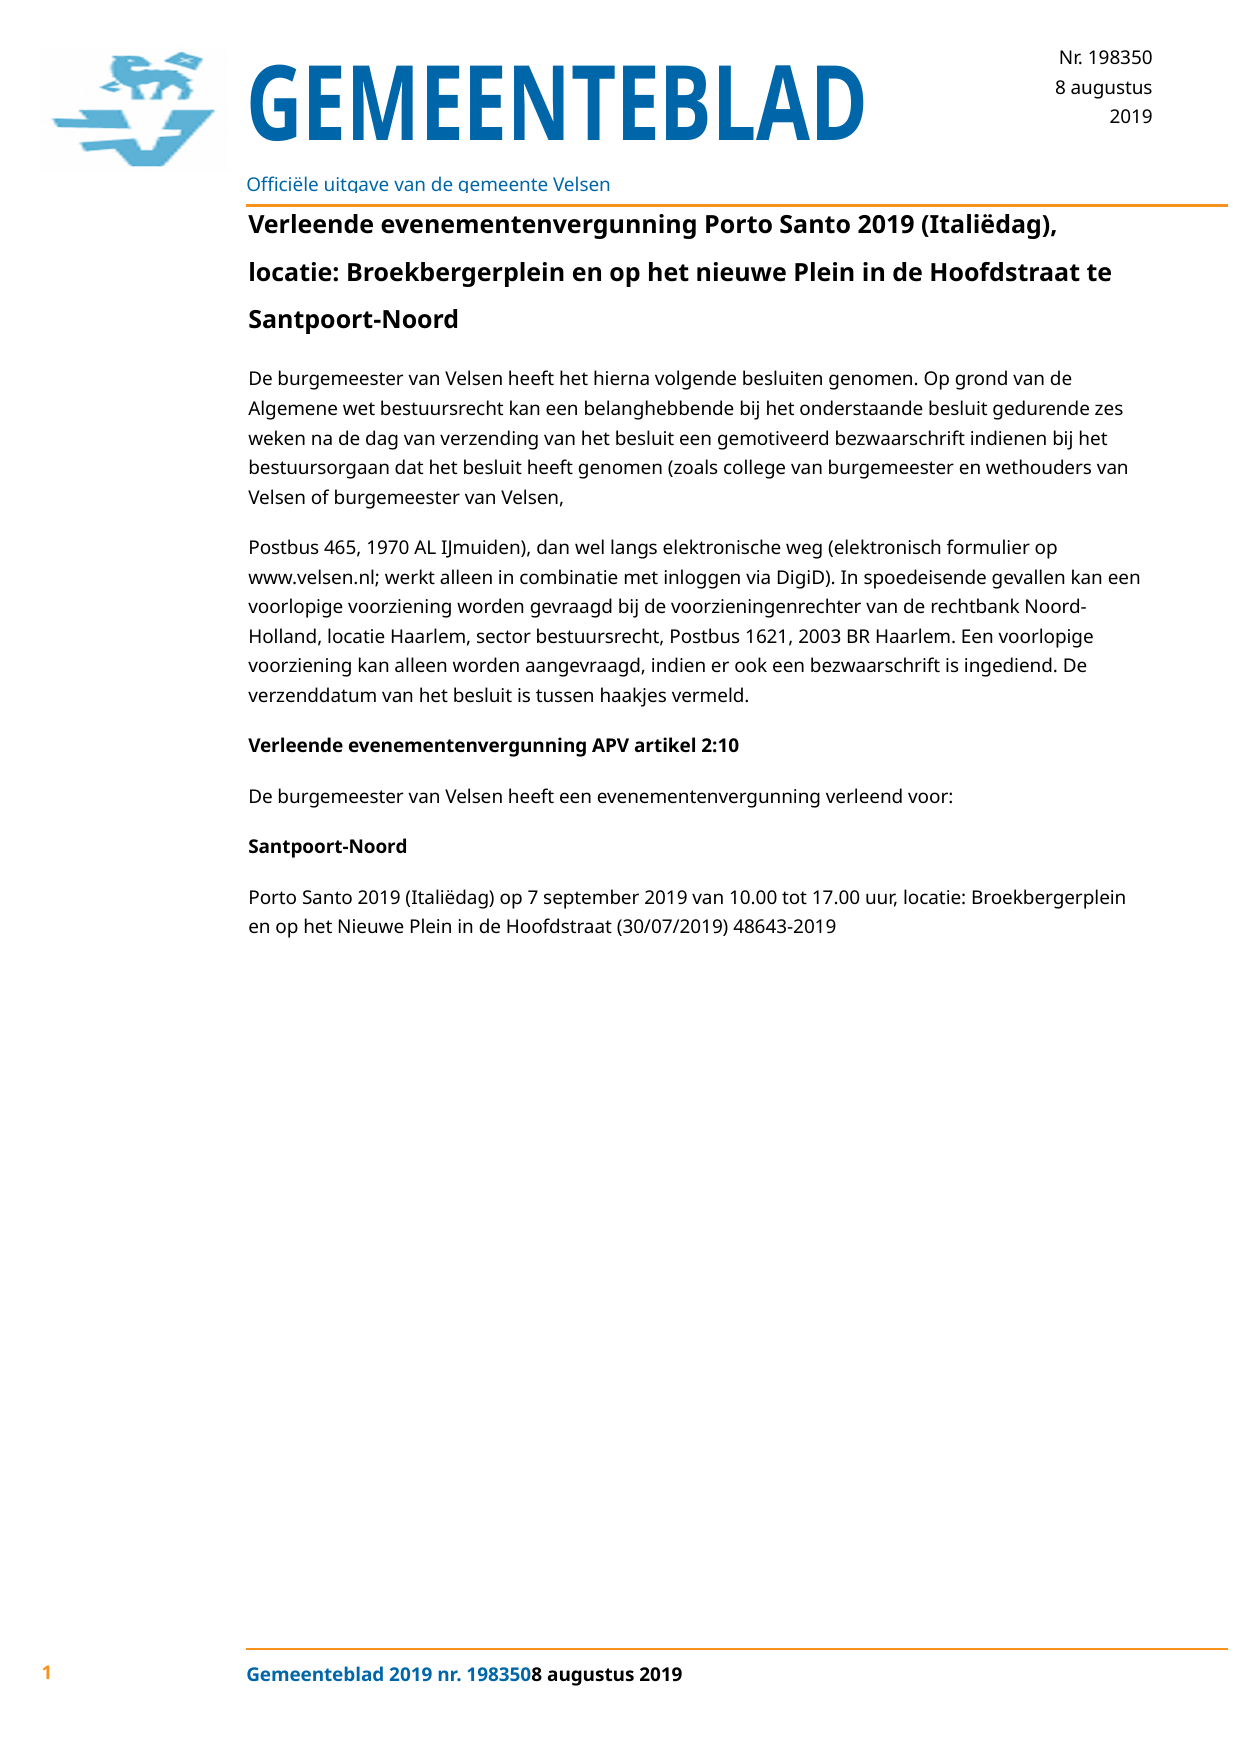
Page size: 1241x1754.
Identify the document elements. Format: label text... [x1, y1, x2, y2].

text De burgemeester van Velsen heeft een evenementenvergunning verleend voor: [248, 783, 1152, 809]
picture [41, 47, 231, 172]
text Verleende evenementenvergunning APV artikel 2:10 [248, 733, 1152, 758]
text Porto Santo 2019 (Italiëdag) op 7 september 2019 van 10.00 tot 17.00 uur, locatie: Broekbergerplein en op het Nieuwe Plein in de Hoofdstraat (30/07/2019) 48643-2019 [248, 884, 1152, 939]
text Santpoort-Noord [248, 833, 1152, 859]
text De burgemeester van Velsen heeft het hierna volgende besluiten genomen. Op grond van de Algemene wet bestuursrecht kan een belanghebbende bij het onderstaande besluit gedurende zes weken na de dag van verzending van het besluit een gemotiveerd bezwaarschrift indienen bij het bestuursorgaan dat het besluit heeft genomen (zoals college van burgemeester en wethouders van Velsen of burgemeester van Velsen, [248, 366, 1152, 509]
text Postbus 465, 1970 AL IJmuiden), dan wel langs elektronische weg (elektronisch formulier op www.velsen.nl; werkt alleen in combinatie met inloggen via DigiD). In spoedeisende gevallen kan een voorlopige voorziening worden gevraagd bij de voorzieningenrechter van de rechtbank Noord-Holland, locatie Haarlem, sector bestuursrecht, Postbus 1621, 2003 BR Haarlem. Een voorlopige voorziening kan alleen worden aangevraagd, indien er ook een bezwaarschrift is ingediend. De verzenddatum van het besluit is tussen haakjes vermeld. [248, 534, 1152, 708]
text Verleende evenementenvergunning Porto Santo 2019 (Italiëdag), locatie: Broekbergerplein en op het nieuwe Plein in de Hoofdstraat te Santpoort-Noord [248, 207, 1152, 336]
